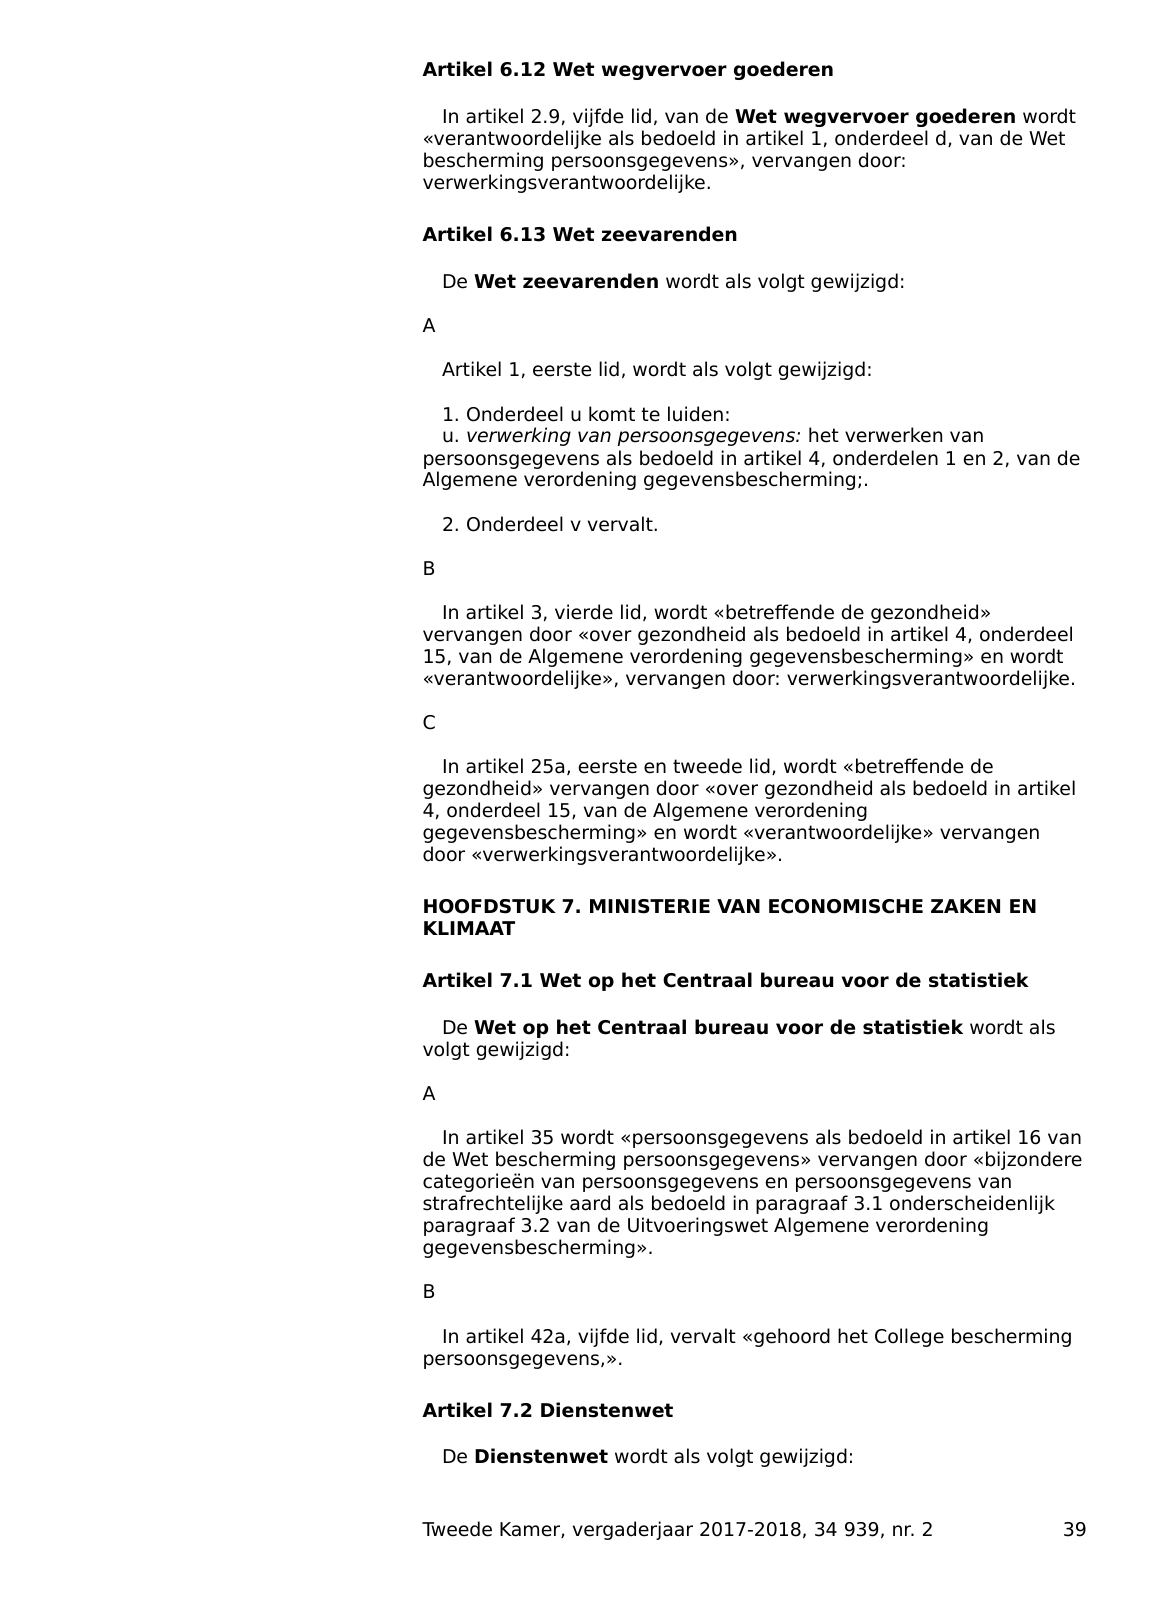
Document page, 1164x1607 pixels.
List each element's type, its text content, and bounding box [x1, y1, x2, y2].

text De Wet op het Centraal bureau voor de statistiek wordt als volgt gewijzigd: [422, 1017, 1087, 1061]
text De Wet zeevarenden wordt als volgt gewijzigd: [422, 271, 1087, 293]
text In artikel 35 wordt «persoonsgegevens als bedoeld in artikel 16 van de Wet bescherming persoonsgegevens» vervangen door «bijzondere categorieën van persoonsgegevens en persoonsgegevens van strafrechtelijke aard als bedoeld in paragraaf 3.1 onderscheidenlijk paragraaf 3.2 van de Uitvoeringswet Algemene verordening gegevensbescherming». [422, 1127, 1087, 1259]
text In artikel 3, vierde lid, wordt «betreffende de gezondheid» vervangen door «over gezondheid als bedoeld in artikel 4, onderdeel 15, van de Algemene verordening gegevensbescherming» en wordt «verantwoordelijke», vervangen door: verwerkingsverantwoordelijke. [422, 602, 1087, 690]
subtitle Artikel 6.13 Wet zeevarenden [422, 224, 1087, 246]
text 2. Onderdeel v vervalt. [422, 513, 1087, 536]
text In artikel 2.9, vijfde lid, van de Wet wegvervoer goederen wordt «verantwoordelijke als bedoeld in artikel 1, onderdeel d, van de Wet bescherming persoonsgegevens», vervangen door: verwerkingsverantwoordelijke. [422, 106, 1087, 194]
text 1. Onderdeel u komt te luiden: [422, 403, 1087, 425]
subtitle Artikel 7.2 Dienstenwet [422, 1399, 1087, 1421]
text B [422, 1281, 1087, 1303]
subtitle Artikel 7.1 Wet op het Centraal bureau voor de statistiek [422, 970, 1087, 992]
subtitle HOOFDSTUK 7. MINISTERIE VAN ECONOMISCHE ZAKEN EN KLIMAAT [422, 896, 1087, 940]
text u. verwerking van persoonsgegevens: het verwerken van persoonsgegevens als bedoeld in artikel 4, onderdelen 1 en 2, van de Algemene verordening gegevensbescherming;. [422, 425, 1087, 491]
text Artikel 1, eerste lid, wordt als volgt gewijzigd: [422, 359, 1087, 381]
subtitle Artikel 6.12 Wet wegvervoer goederen [422, 59, 1087, 81]
text C [422, 712, 1087, 734]
text In artikel 25a, eerste en tweede lid, wordt «betreffende de gezondheid» vervangen door «over gezondheid als bedoeld in artikel 4, onderdeel 15, van de Algemene verordening gegevensbescherming» en wordt «verantwoordelijke» vervangen door «verwerkingsverantwoordelijke». [422, 756, 1087, 866]
text B [422, 558, 1087, 580]
text A [422, 1083, 1087, 1105]
text De Dienstenwet wordt als volgt gewijzigd: [422, 1446, 1087, 1468]
text A [422, 315, 1087, 337]
text In artikel 42a, vijfde lid, vervalt «gehoord het College bescherming persoonsgegevens,». [422, 1326, 1087, 1369]
